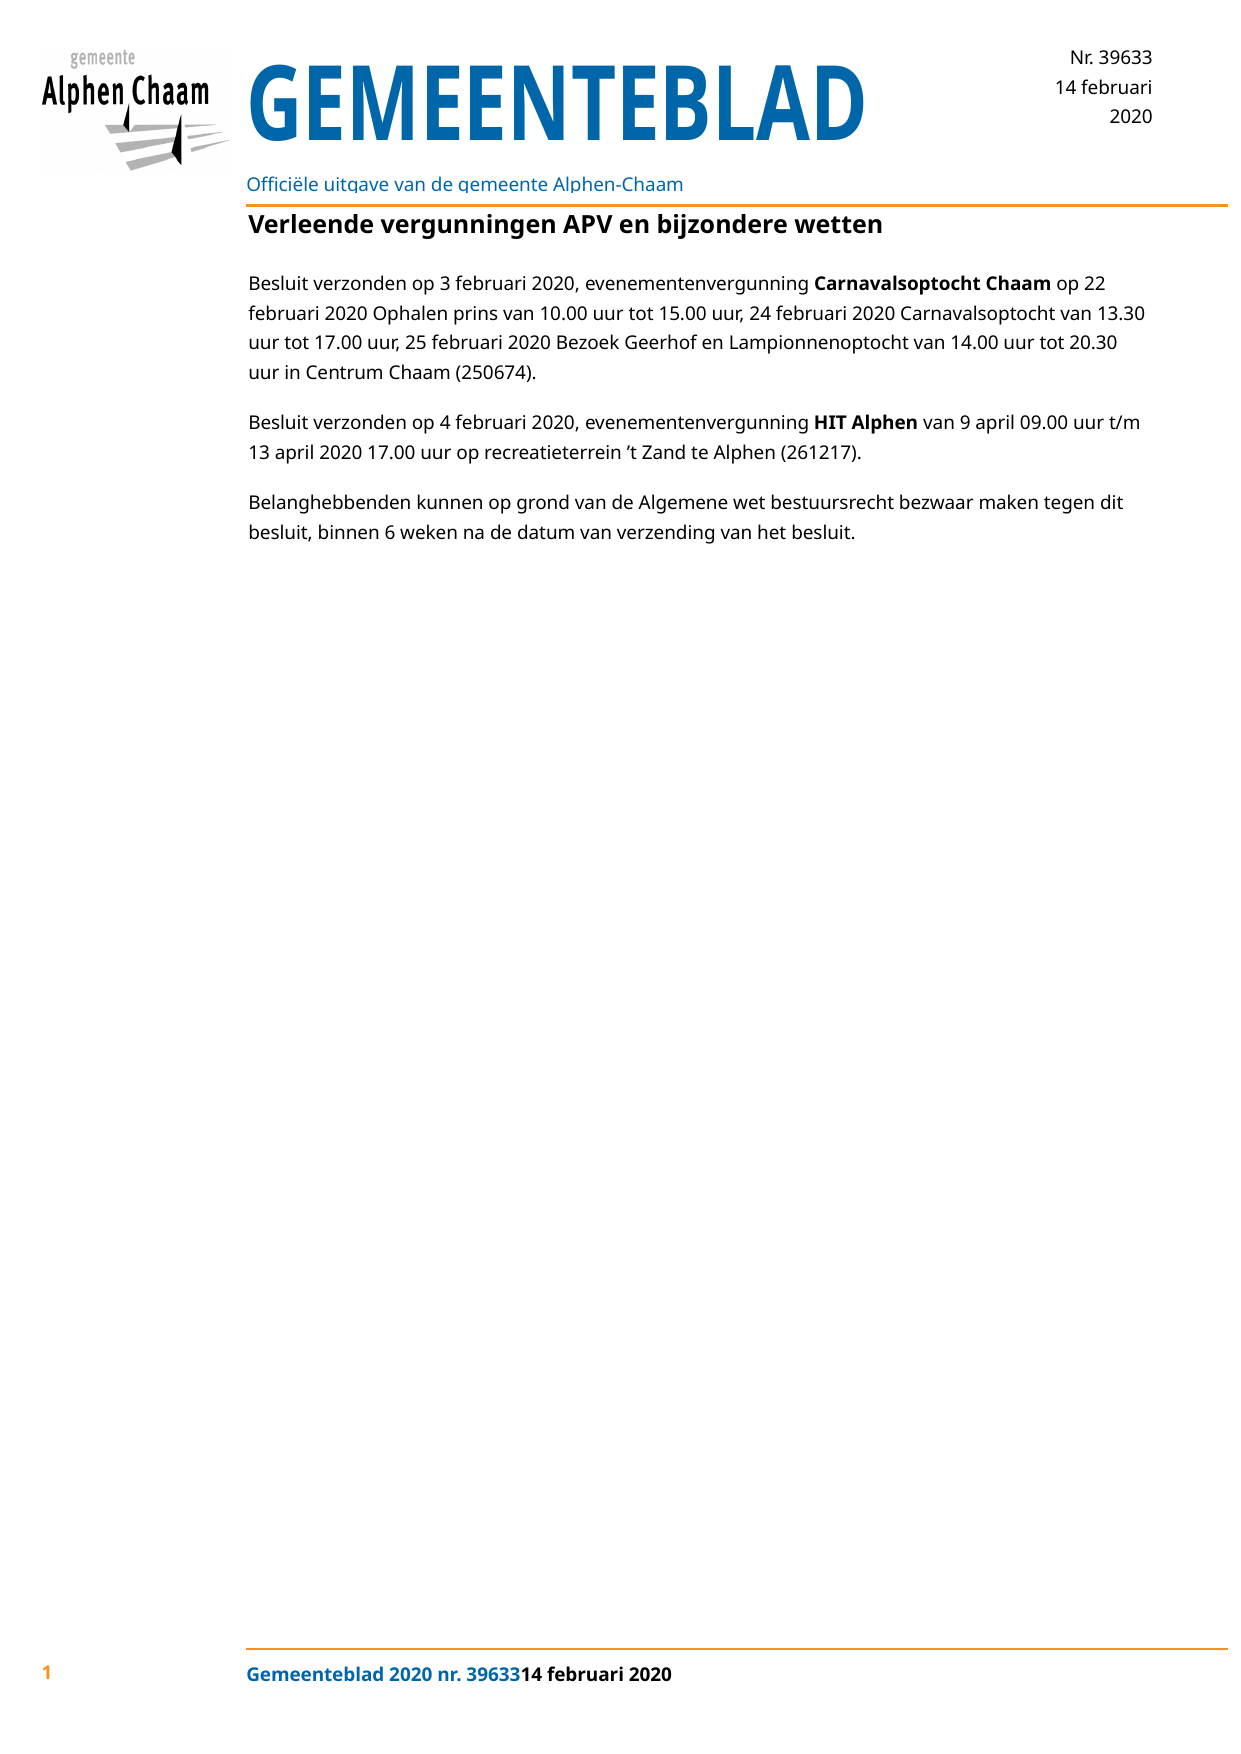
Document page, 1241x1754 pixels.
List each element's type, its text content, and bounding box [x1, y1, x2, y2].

text Verleende vergunningen APV en bijzondere wetten [248, 207, 1152, 241]
picture [41, 47, 231, 172]
text Besluit verzonden op 3 februari 2020, evenementenvergunning Carnavalsoptocht Chaam op 22 februari 2020 Ophalen prins van 10.00 uur tot 15.00 uur, 24 februari 2020 Carnavalsoptocht van 13.30 uur tot 17.00 uur, 25 februari 2020 Bezoek Geerhof en Lampionnenoptocht van 14.00 uur tot 20.30 uur in Centrum Chaam (250674). [248, 270, 1152, 385]
text Besluit verzonden op 4 februari 2020, evenementenvergunning HIT Alphen van 9 april 09.00 uur t/m 13 april 2020 17.00 uur op recreatieterrein ’t Zand te Alphen (261217). [248, 409, 1152, 465]
text Belanghebbenden kunnen op grond van de Algemene wet bestuursrecht bezwaar maken tegen dit besluit, binnen 6 weken na de datum van verzending van het besluit. [248, 489, 1152, 545]
